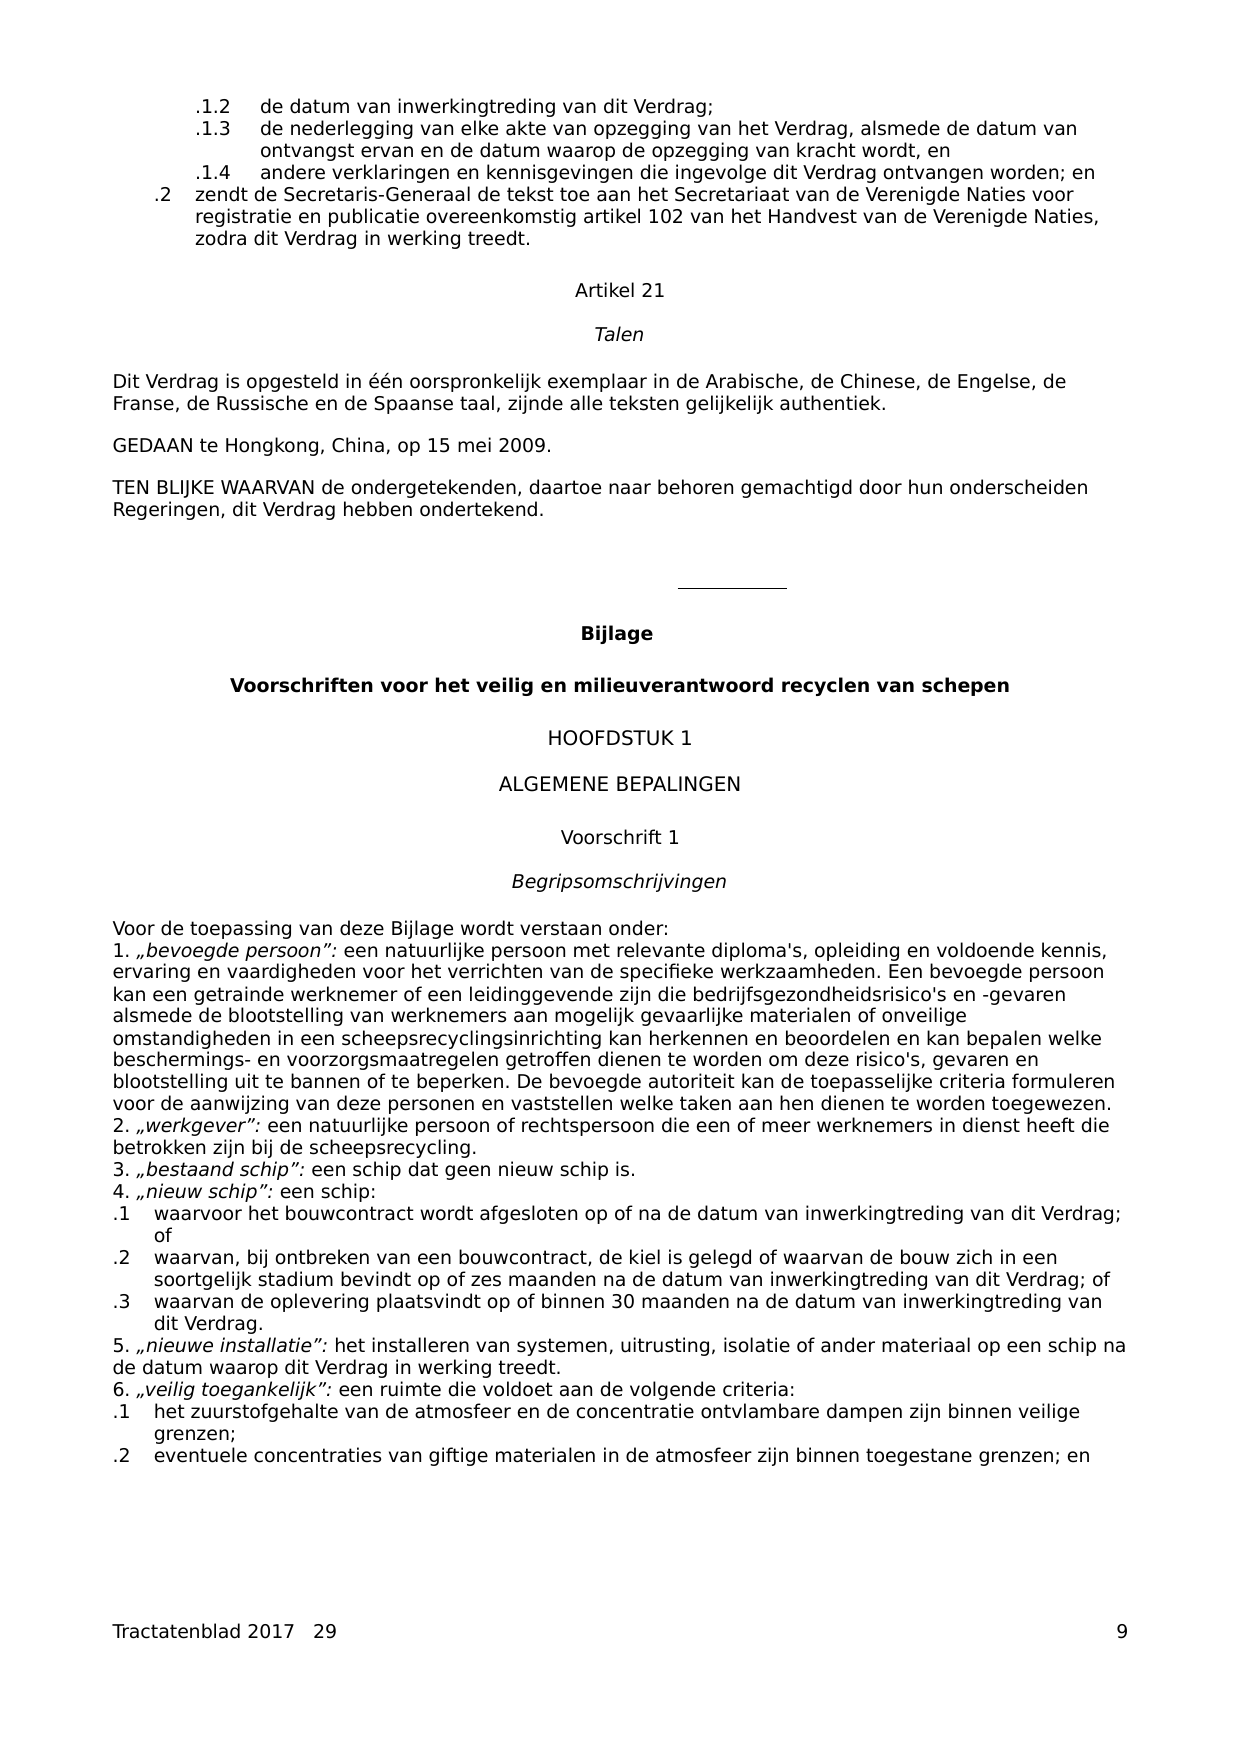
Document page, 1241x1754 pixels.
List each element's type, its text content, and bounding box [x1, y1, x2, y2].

text 2. „werkgever”: een natuurlijke persoon of rechtspersoon die een of meer werknemers in dienst heeft die betrokken zijn bij de scheepsrecycling. [112, 1115, 1128, 1159]
text Voor de toepassing van deze Bijlage wordt verstaan onder: [112, 917, 1128, 939]
text 3. „bestaand schip”: een schip dat geen nieuw schip is. [112, 1159, 1128, 1181]
text .1.3 de nederlegging van elke akte van opzegging van het Verdrag, alsmede de datum van ontvangst ervan en de datum waarop de opzegging van kracht wordt, en [195, 118, 1128, 162]
text TEN BLIJKE WAARVAN de ondergetekenden, daartoe naar behoren gemachtigd door hun onderscheiden Regeringen, dit Verdrag hebben ondertekend. [112, 477, 1128, 521]
subtitle Artikel 21 Talen [112, 280, 1128, 346]
text 4. „nieuw schip”: een schip: [112, 1181, 1128, 1203]
text .2 zendt de Secretaris-Generaal de tekst toe aan het Secretariaat van de Verenigde Naties voor registratie en publicatie overeenkomstig artikel 102 van het Handvest van de Verenigde Naties, zodra dit Verdrag in werking treedt. [153, 184, 1128, 250]
text Dit Verdrag is opgesteld in één oorspronkelijk exemplaar in de Arabische, de Chinese, de Engelse, de Franse, de Russische en de Spaanse taal, zijnde alle teksten gelijkelijk authentiek. [112, 371, 1128, 415]
text GEDAAN te Hongkong, China, op 15 mei 2009. [112, 435, 1128, 457]
text .1 het zuurstofgehalte van de atmosfeer en de concentratie ontvlambare dampen zijn binnen veilige grenzen; [112, 1401, 1128, 1445]
text 1. „bevoegde persoon”: een natuurlijke persoon met relevante diploma's, opleiding en voldoende kennis, ervaring en vaardigheden voor het verrichten van de specifieke werkzaamheden. Een bevoegde persoon kan een getrainde werknemer of een leidinggevende zijn die bedrijfsgezondheidsrisico's en -gevaren alsmede de blootstelling van werknemers aan mogelijk gevaarlijke materialen of onveilige omstandigheden in een scheepsrecyclingsinrichting kan herkennen en beoordelen en kan bepalen welke beschermings- en voorzorgsmaatregelen getroffen dienen te worden om deze risico's, gevaren en blootstelling uit te bannen of te beperken. De bevoegde autoriteit kan de toepasselijke criteria formuleren voor de aanwijzing van deze personen en vaststellen welke taken aan hen dienen te worden toegewezen. [112, 939, 1128, 1115]
subtitle Voorschrift 1 Begripsomschrijvingen [112, 827, 1128, 892]
text .1.4 andere verklaringen en kennisgevingen die ingevolge dit Verdrag ontvangen worden; en [195, 162, 1128, 184]
text .3 waarvan de oplevering plaatsvindt op of binnen 30 maanden na de datum van inwerkingtreding van dit Verdrag. [112, 1291, 1128, 1335]
text .2 eventuele concentraties van giftige materialen in de atmosfeer zijn binnen toegestane grenzen; en [112, 1445, 1128, 1467]
text 5. „nieuwe installatie”: het installeren van systemen, uitrusting, isolatie of ander materiaal op een schip na de datum waarop dit Verdrag in werking treedt. [112, 1335, 1128, 1379]
text .2 waarvan, bij ontbreken van een bouwcontract, de kiel is gelegd of waarvan de bouw zich in een soortgelijk stadium bevindt op of zes maanden na de datum van inwerkingtreding van dit Verdrag; of [112, 1247, 1128, 1291]
subtitle HOOFDSTUK 1 ALGEMENE BEPALINGEN [112, 727, 1128, 797]
subtitle Voorschriften voor het veilig en milieuverantwoord recyclen van schepen [112, 674, 1128, 697]
text 6. „veilig toegankelijk”: een ruimte die voldoet aan de volgende criteria: [112, 1379, 1128, 1401]
subtitle Bijlage [112, 623, 1128, 644]
text .1.2 de datum van inwerkingtreding van dit Verdrag; [195, 96, 1128, 118]
text .1 waarvoor het bouwcontract wordt afgesloten op of na de datum van inwerkingtreding van dit Verdrag; of [112, 1203, 1128, 1247]
